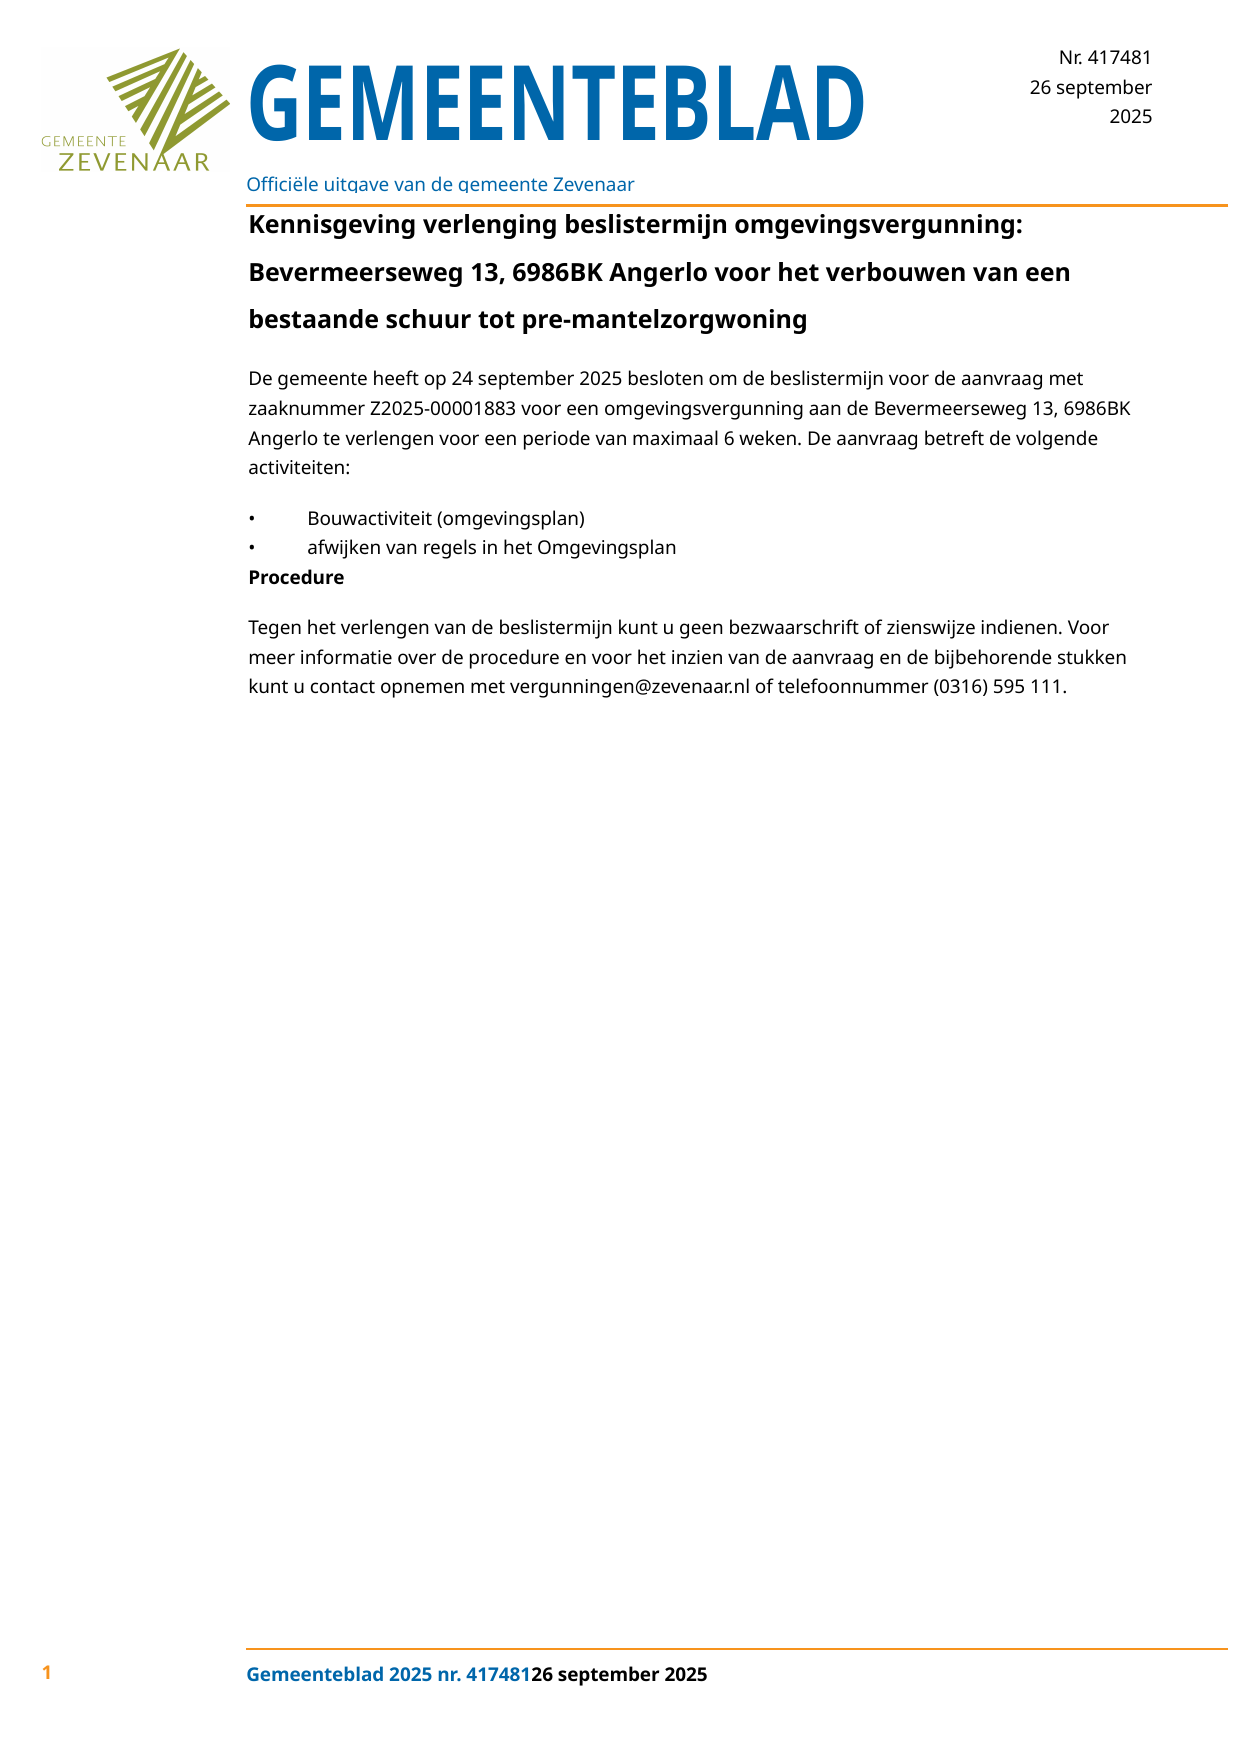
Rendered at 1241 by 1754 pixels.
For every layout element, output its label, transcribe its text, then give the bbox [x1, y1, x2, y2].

text Kennisgeving verlenging beslistermijn omgevingsvergunning: Bevermeerseweg 13, 6986BK Angerlo voor het verbouwen van een bestaande schuur tot pre-mantelzorgwoning [248, 207, 1152, 336]
text Procedure [248, 564, 1152, 589]
text De gemeente heeft op 24 september 2025 besloten om de beslistermijn voor de aanvraag met zaaknummer Z2025-00001883 voor een omgevingsvergunning aan de Bevermeerseweg 13, 6986BK Angerlo te verlengen voor een periode van maximaal 6 weken. De aanvraag betreft de volgende activiteiten: [248, 366, 1152, 480]
list afwijken van regels in het Omgevingsplan [248, 534, 1152, 560]
list Bouwactiviteit (omgevingsplan) [248, 505, 1152, 530]
picture [41, 47, 231, 172]
text Tegen het verlengen van de beslistermijn kunt u geen bezwaarschrift of zienswijze indienen. Voor meer informatie over de procedure en voor het inzien van de aanvraag en de bijbehorende stukken kunt u contact opnemen met vergunningen@zevenaar.nl of telefoonnummer (0316) 595 111. [248, 614, 1152, 699]
